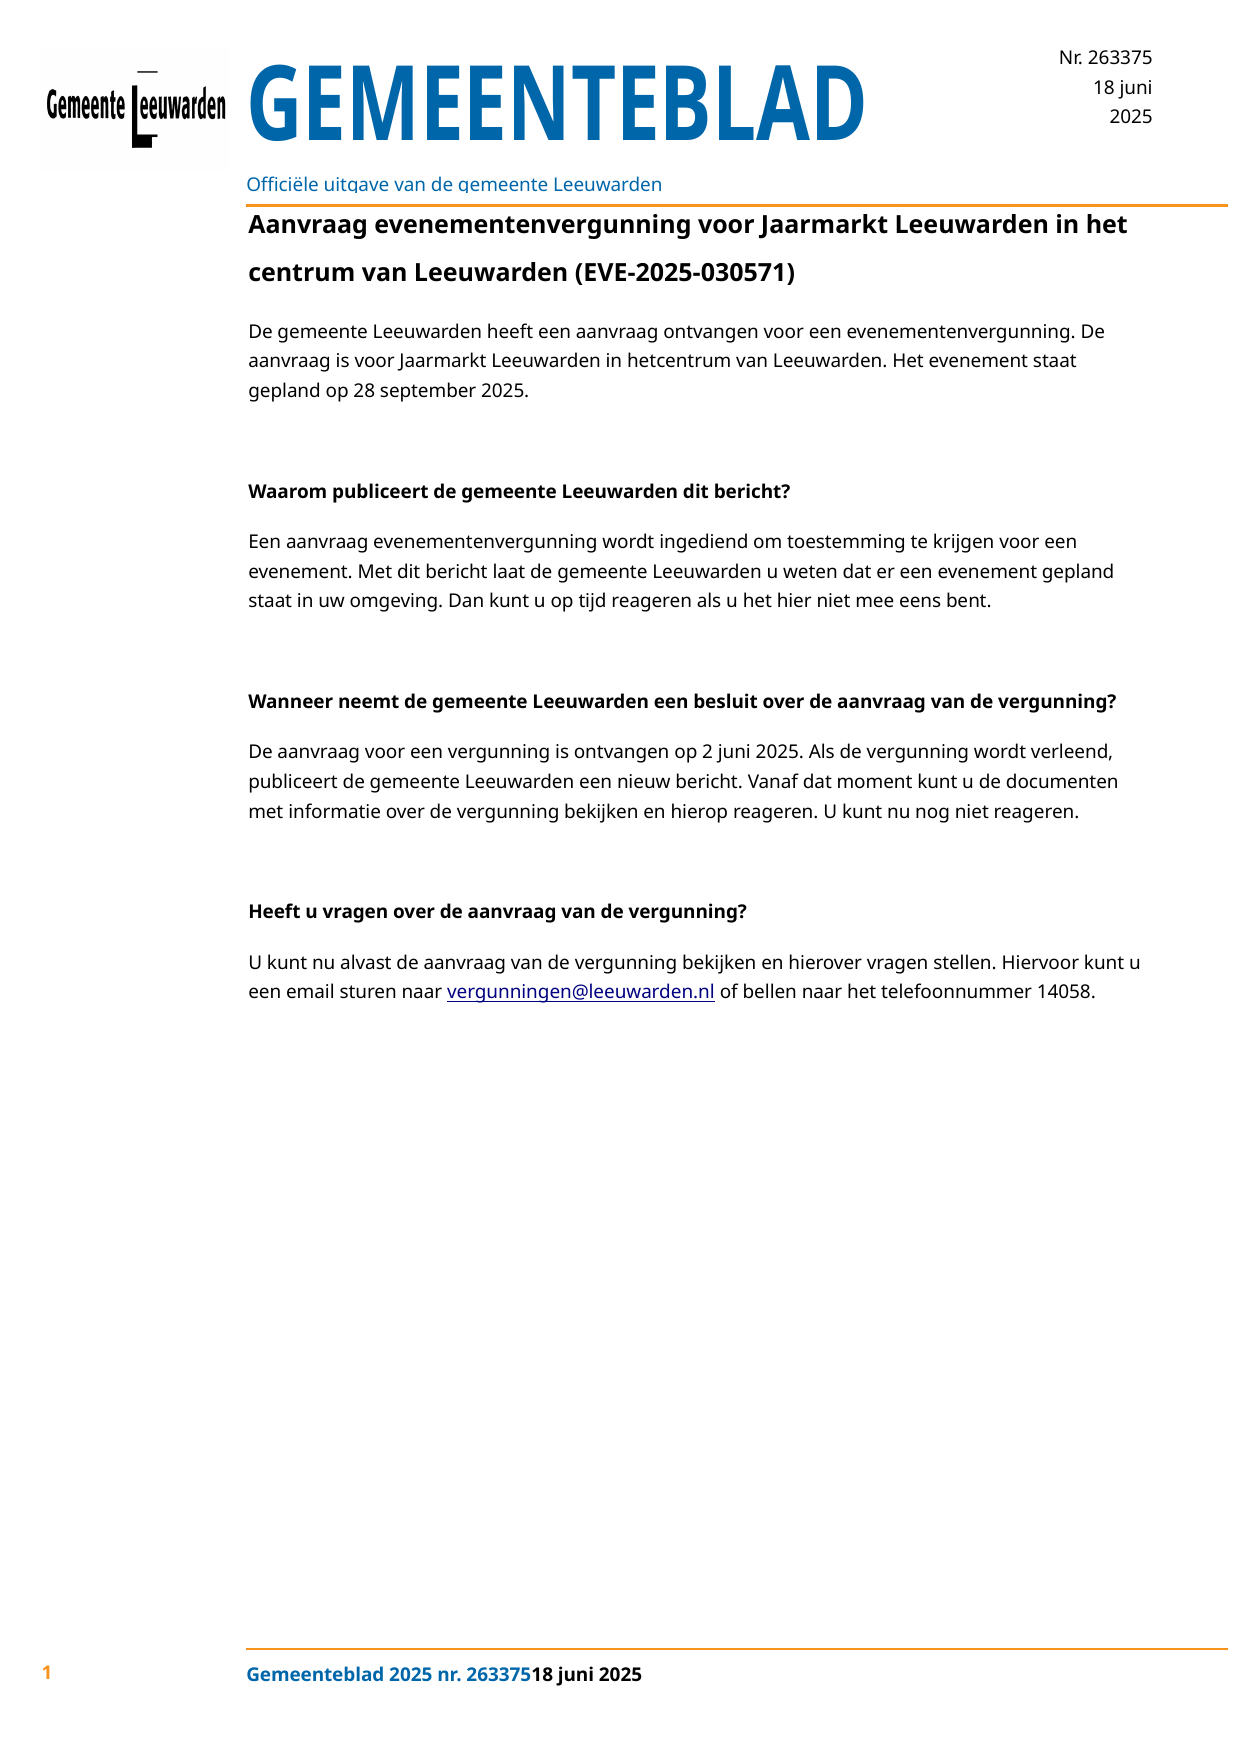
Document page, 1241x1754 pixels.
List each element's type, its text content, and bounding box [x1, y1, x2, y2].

text Heeft u vragen over de aanvraag van de vergunning? [248, 899, 1152, 924]
text De gemeente Leeuwarden heeft een aanvraag ontvangen voor een evenementenvergunning. De aanvraag is voor Jaarmarkt Leeuwarden in hetcentrum van Leeuwarden. Het evenement staat gepland op 28 september 2025. [248, 318, 1152, 403]
text Een aanvraag evenementenvergunning wordt ingediend om toestemming te krijgen voor een evenement. Met dit bericht laat de gemeente Leeuwarden u weten dat er een evenement gepland staat in uw omgeving. Dan kunt u op tijd reageren als u het hier niet mee eens bent. [248, 528, 1152, 613]
text Waarom publiceert de gemeente Leeuwarden dit bericht? [248, 478, 1152, 504]
text Wanneer neemt de gemeente Leeuwarden een besluit over de aanvraag van de vergunning? [248, 688, 1152, 714]
text Aanvraag evenementenvergunning voor Jaarmarkt Leeuwarden in het centrum van Leeuwarden (EVE-2025-030571) [248, 207, 1152, 288]
text De aanvraag voor een vergunning is ontvangen op 2 juni 2025. Als de vergunning wordt verleend, publiceert de gemeente Leeuwarden een nieuw bericht. Vanaf dat moment kunt u de documenten met informatie over de vergunning bekijken en hierop reageren. U kunt nu nog niet reageren. [248, 739, 1152, 824]
picture [41, 47, 231, 172]
text U kunt nu alvast de aanvraag van de vergunning bekijken en hierover vragen stellen. Hiervoor kunt u een email sturen naar vergunningen@leeuwarden.nl of bellen naar het telefoonnummer 14058. [248, 949, 1152, 1004]
